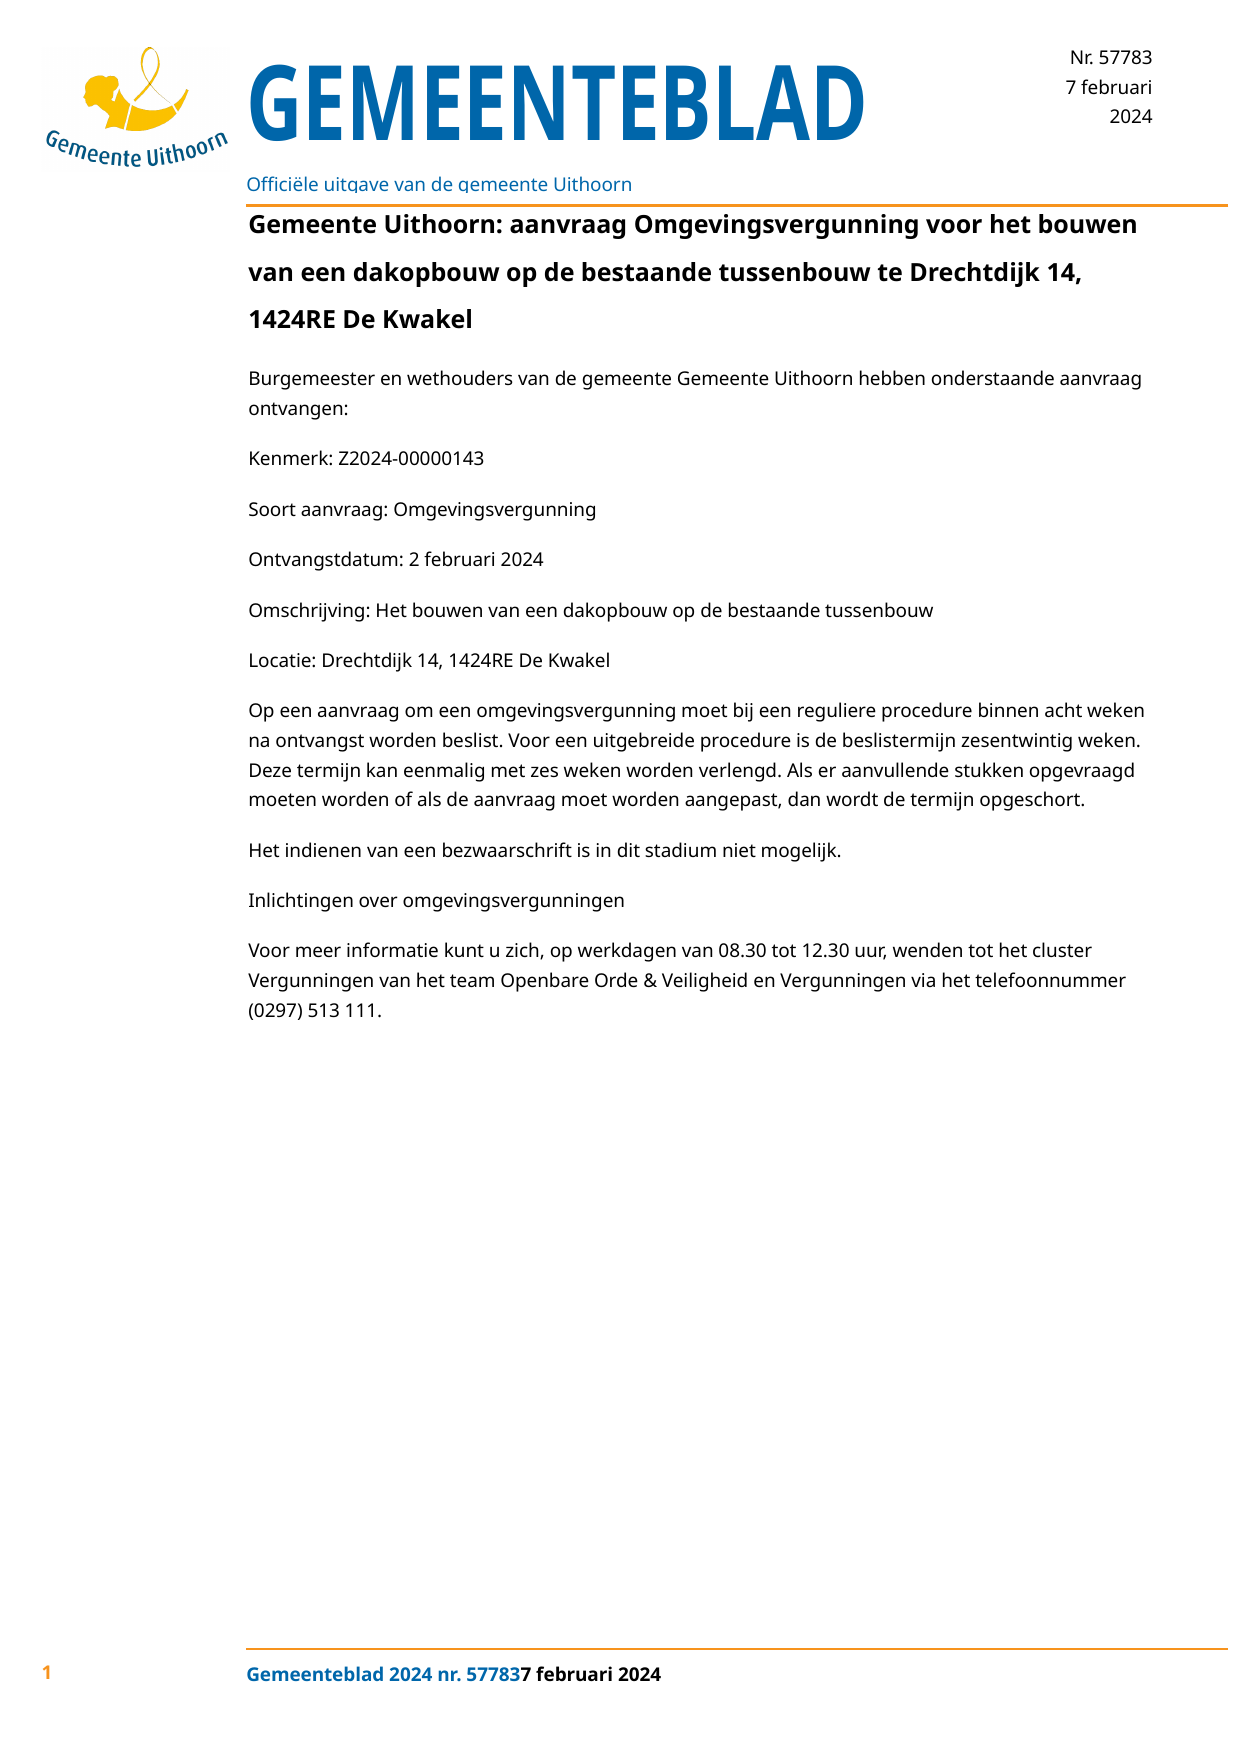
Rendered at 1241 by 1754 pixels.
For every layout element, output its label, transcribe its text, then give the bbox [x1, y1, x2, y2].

text Soort aanvraag: Omgevingsvergunning [248, 496, 1152, 522]
text Locatie: Drechtdijk 14, 1424RE De Kwakel [248, 647, 1152, 673]
text Op een aanvraag om een omgevingsvergunning moet bij een reguliere procedure binnen acht weken na ontvangst worden beslist. Voor een uitgebreide procedure is de beslistermijn zesentwintig weken. Deze termijn kan eenmalig met zes weken worden verlengd. Als er aanvullende stukken opgevraagd moeten worden of als de aanvraag moet worden aangepast, dan wordt de termijn opgeschort. [248, 698, 1152, 812]
text Ontvangstdatum: 2 februari 2024 [248, 546, 1152, 572]
text Inlichtingen over omgevingsvergunningen [248, 887, 1152, 913]
text Omschrijving: Het bouwen van een dakopbouw op de bestaande tussenbouw [248, 597, 1152, 622]
text Voor meer informatie kunt u zich, op werkdagen van 08.30 tot 12.30 uur, wenden tot het cluster Vergunningen van het team Openbare Orde & Veiligheid en Vergunningen via het telefoonnummer (0297) 513 111. [248, 938, 1152, 1022]
text Gemeente Uithoorn: aanvraag Omgevingsvergunning voor het bouwen van een dakopbouw op de bestaande tussenbouw te Drechtdijk 14, 1424RE De Kwakel [248, 207, 1152, 336]
text Het indienen van een bezwaarschrift is in dit stadium niet mogelijk. [248, 837, 1152, 862]
text Kenmerk: Z2024-00000143 [248, 446, 1152, 471]
text Burgemeester en wethouders van de gemeente Gemeente Uithoorn hebben onderstaande aanvraag ontvangen: [248, 366, 1152, 421]
picture [41, 47, 231, 172]
